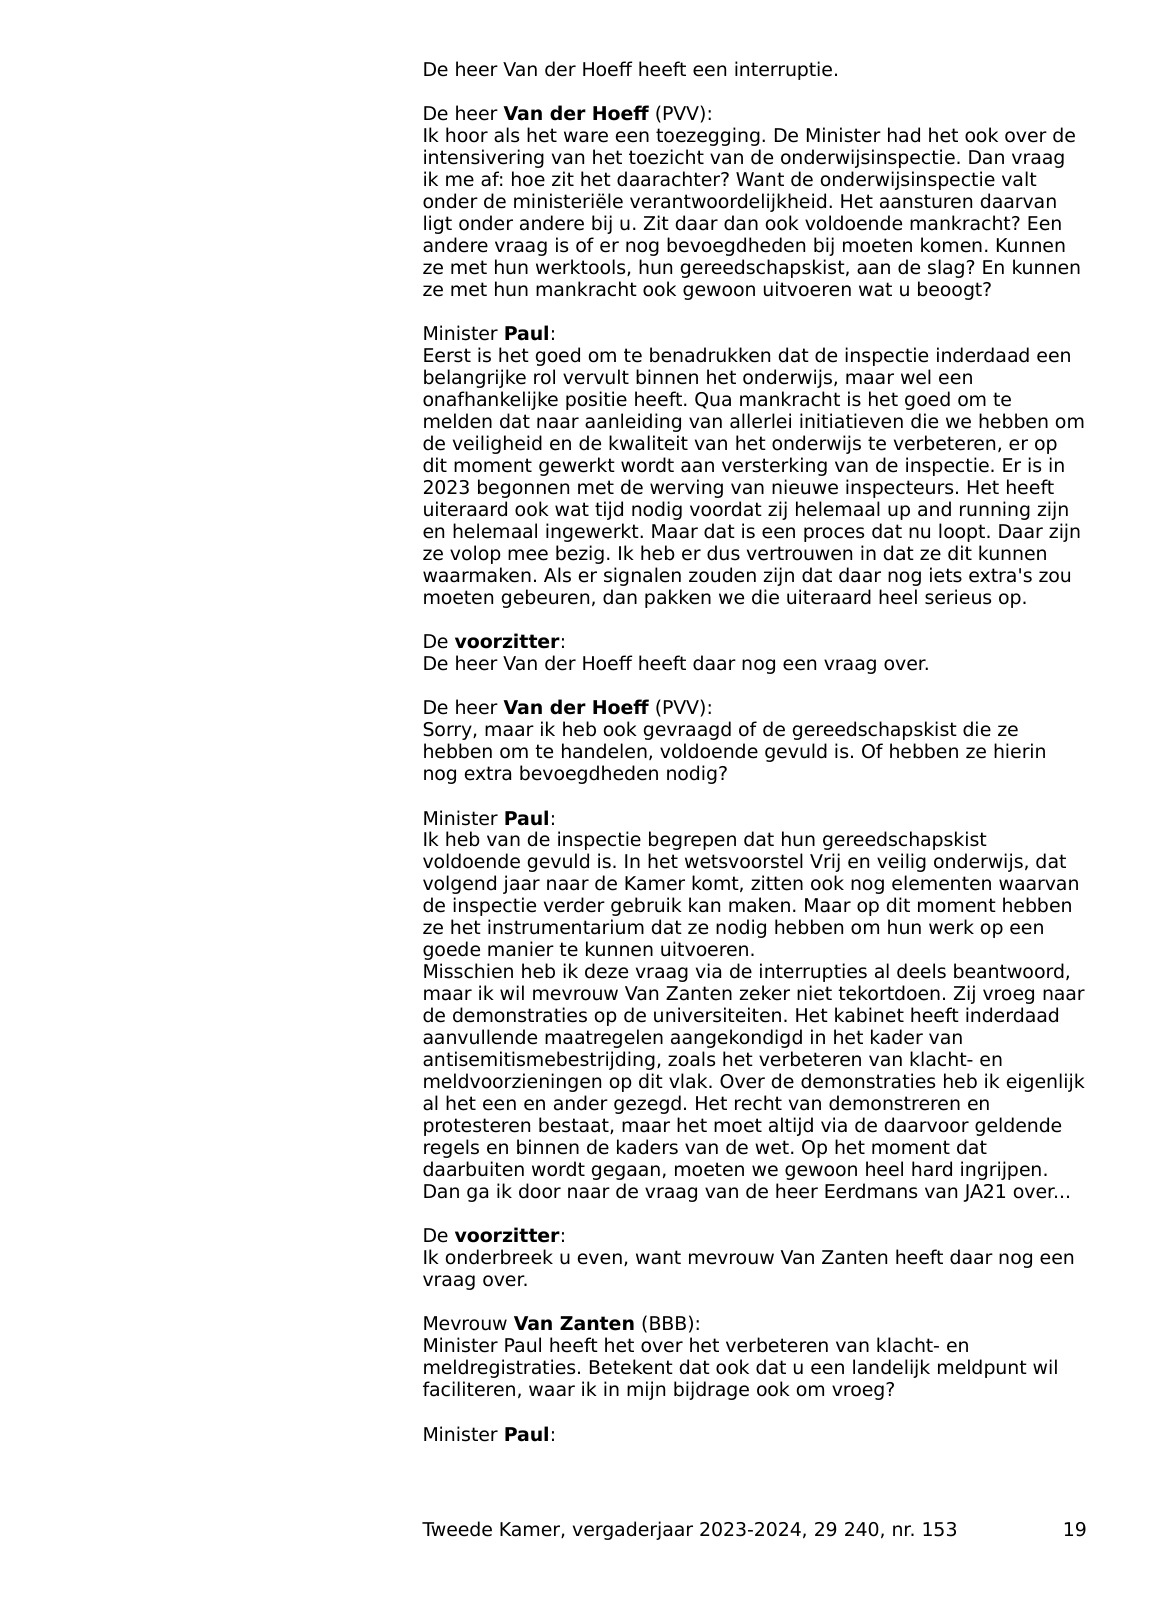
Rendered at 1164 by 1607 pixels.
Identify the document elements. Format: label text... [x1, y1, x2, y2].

text De voorzitter: [422, 1225, 1087, 1247]
text Ik heb van de inspectie begrepen dat hun gereedschapskist voldoende gevuld is. In het wetsvoorstel Vrij en veilig onderwijs, dat volgend jaar naar de Kamer komt, zitten ook nog elementen waarvan de inspectie verder gebruik kan maken. Maar op dit moment hebben ze het instrumentarium dat ze nodig hebben om hun werk op een goede manier te kunnen uitvoeren. [422, 829, 1087, 961]
text Minister Paul heeft het over het verbeteren van klacht- en meldregistraties. Betekent dat ook dat u een landelijk meldpunt wil faciliteren, waar ik in mijn bijdrage ook om vroeg? [422, 1335, 1087, 1401]
text Mevrouw Van Zanten (BBB): [422, 1313, 1087, 1335]
text De heer Van der Hoeff (PVV): [422, 697, 1087, 719]
text Ik onderbreek u even, want mevrouw Van Zanten heeft daar nog een vraag over. [422, 1247, 1087, 1291]
text Minister Paul: [422, 323, 1087, 345]
text De heer Van der Hoeff heeft daar nog een vraag over. [422, 653, 1087, 675]
text De heer Van der Hoeff heeft een interruptie. [422, 59, 1087, 81]
text Minister Paul: [422, 1423, 1087, 1445]
text Sorry, maar ik heb ook gevraagd of de gereedschapskist die ze hebben om te handelen, voldoende gevuld is. Of hebben ze hierin nog extra bevoegdheden nodig? [422, 719, 1087, 785]
text De heer Van der Hoeff (PVV): [422, 103, 1087, 125]
text Dan ga ik door naar de vraag van de heer Eerdmans van JA21 over... [422, 1181, 1087, 1203]
text Misschien heb ik deze vraag via de interrupties al deels beantwoord, maar ik wil mevrouw Van Zanten zeker niet tekortdoen. Zij vroeg naar de demonstraties op de universiteiten. Het kabinet heeft inderdaad aanvullende maatregelen aangekondigd in het kader van antisemitismebestrijding, zoals het verbeteren van klacht- en meldvoorzieningen op dit vlak. Over de demonstraties heb ik eigenlijk al het een en ander gezegd. Het recht van demonstreren en protesteren bestaat, maar het moet altijd via de daarvoor geldende regels en binnen de kaders van de wet. Op het moment dat daarbuiten wordt gegaan, moeten we gewoon heel hard ingrijpen. [422, 961, 1087, 1181]
text Ik hoor als het ware een toezegging. De Minister had het ook over de intensivering van het toezicht van de onderwijsinspectie. Dan vraag ik me af: hoe zit het daarachter? Want de onderwijsinspectie valt onder de ministeriële verantwoordelijkheid. Het aansturen daarvan ligt onder andere bij u. Zit daar dan ook voldoende mankracht? Een andere vraag is of er nog bevoegdheden bij moeten komen. Kunnen ze met hun werktools, hun gereedschapskist, aan de slag? En kunnen ze met hun mankracht ook gewoon uitvoeren wat u beoogt? [422, 125, 1087, 301]
text Eerst is het goed om te benadrukken dat de inspectie inderdaad een belangrijke rol vervult binnen het onderwijs, maar wel een onafhankelijke positie heeft. Qua mankracht is het goed om te melden dat naar aanleiding van allerlei initiatieven die we hebben om de veiligheid en de kwaliteit van het onderwijs te verbeteren, er op dit moment gewerkt wordt aan versterking van de inspectie. Er is in 2023 begonnen met de werving van nieuwe inspecteurs. Het heeft uiteraard ook wat tijd nodig voordat zij helemaal up and running zijn en helemaal ingewerkt. Maar dat is een proces dat nu loopt. Daar zijn ze volop mee bezig. Ik heb er dus vertrouwen in dat ze dit kunnen waarmaken. Als er signalen zouden zijn dat daar nog iets extra's zou moeten gebeuren, dan pakken we die uiteraard heel serieus op. [422, 345, 1087, 609]
text De voorzitter: [422, 631, 1087, 653]
text Minister Paul: [422, 807, 1087, 829]
